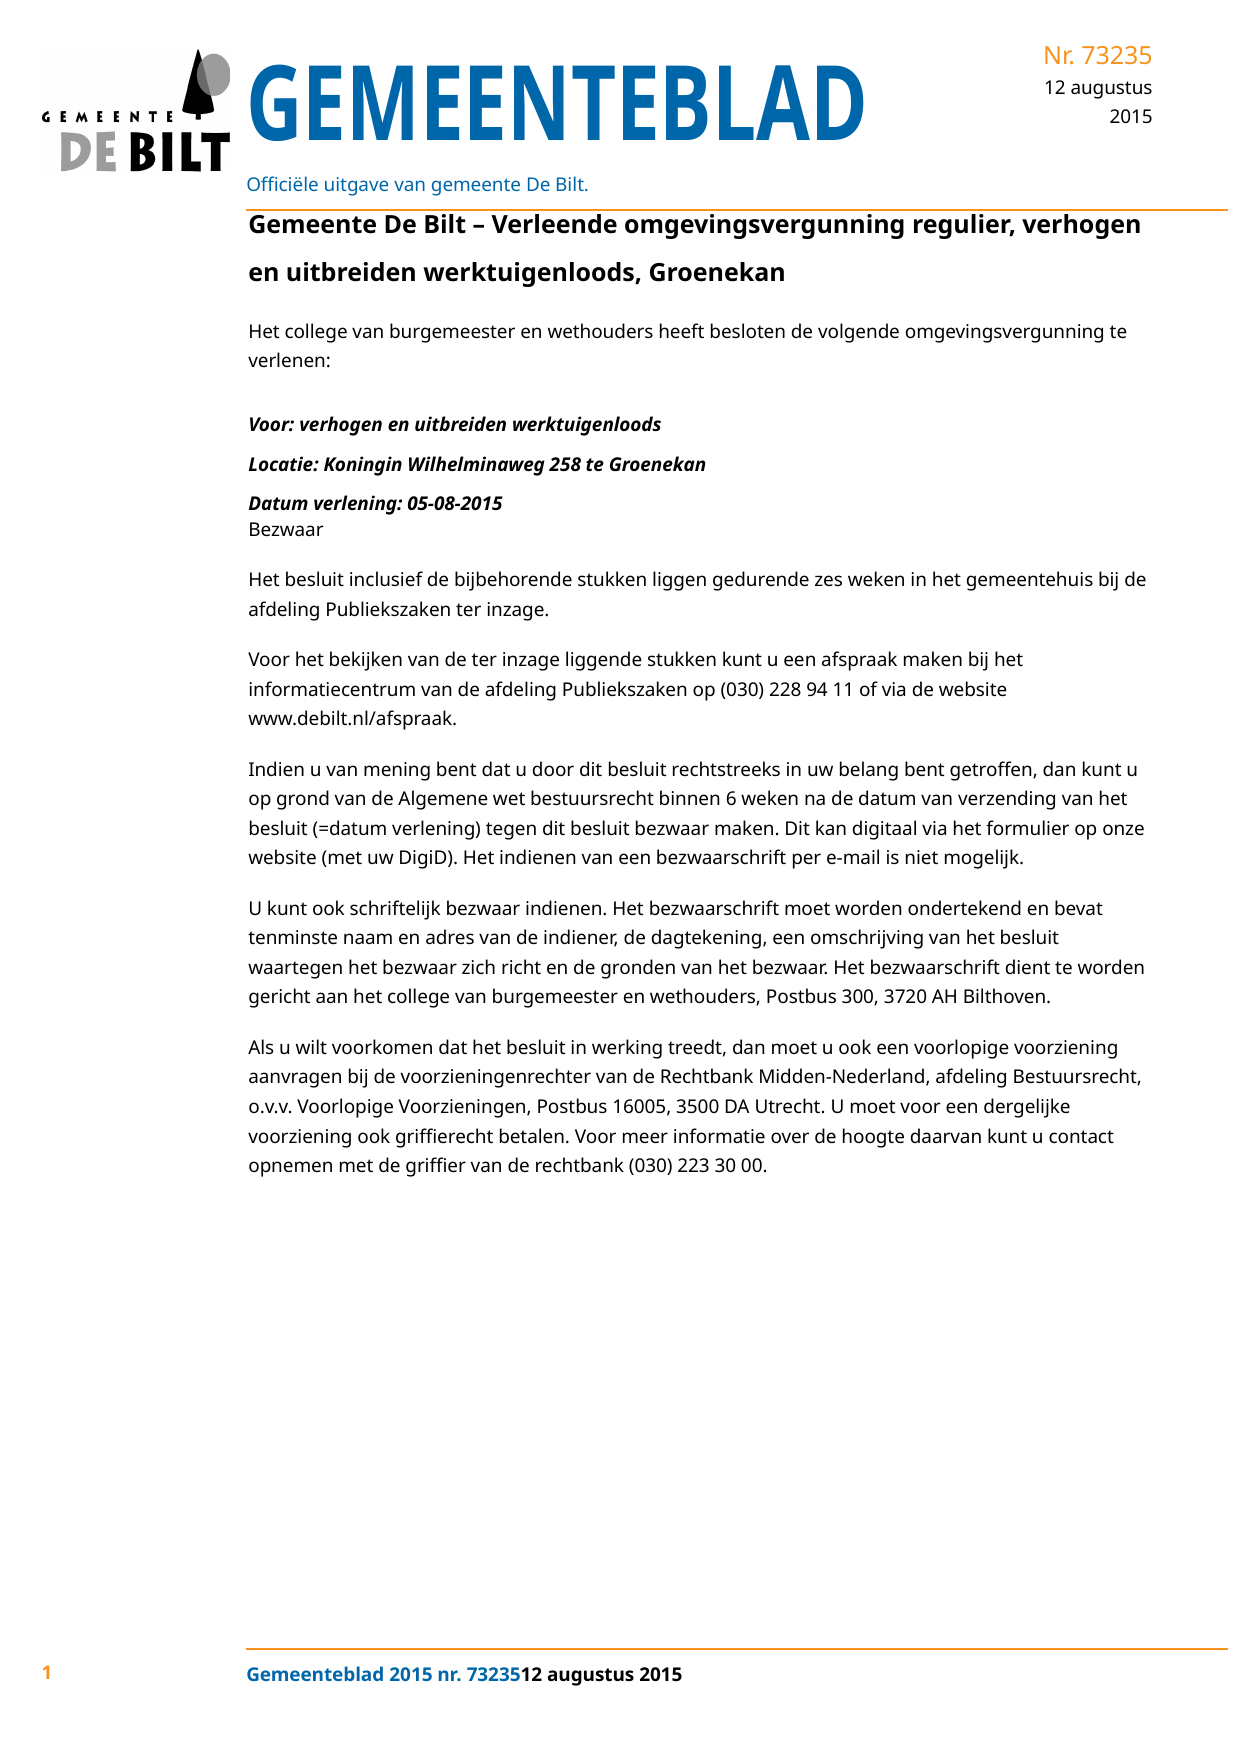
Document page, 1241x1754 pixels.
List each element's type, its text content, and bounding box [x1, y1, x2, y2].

text Datum verlening: 05-08-2015 [248, 490, 1152, 516]
text Als u wilt voorkomen dat het besluit in werking treedt, dan moet u ook een voorlopige voorziening aanvragen bij de voorzieningenrechter van de Rechtbank Midden-Nederland, afdeling Bestuursrecht, o.v.v. Voorlopige Voorzieningen, Postbus 16005, 3500 DA Utrecht. U moet voor een dergelijke voorziening ook griffierecht betalen. Voor meer informatie over de hoogte daarvan kunt u contact opnemen met de griffier van de rechtbank (030) 223 30 00. [248, 1034, 1152, 1178]
text Het college van burgemeester en wethouders heeft besloten de volgende omgevingsvergunning te verlenen: [248, 318, 1152, 373]
picture [41, 47, 231, 172]
text Het besluit inclusief de bijbehorende stukken liggen gedurende zes weken in het gemeentehuis bij de afdeling Publiekszaken ter inzage. [248, 566, 1152, 621]
text U kunt ook schriftelijk bezwaar indienen. Het bezwaarschrift moet worden ondertekend en bevat tenminste naam en adres van de indiener, de dagtekening, een omschrijving van het besluit waartegen het bezwaar zich richt en de gronden van het bezwaar. Het bezwaarschrift dient te worden gericht aan het college van burgemeester en wethouders, Postbus 300, 3720 AH Bilthoven. [248, 895, 1152, 1009]
text Locatie: Koningin Wilhelminaweg 258 te Groenekan [248, 451, 1152, 476]
text Indien u van mening bent dat u door dit besluit rechtstreeks in uw belang bent getroffen, dan kunt u op grond van de Algemene wet bestuursrecht binnen 6 weken na de datum van verzending van het besluit (=datum verlening) tegen dit besluit bezwaar maken. Dit kan digitaal via het formulier op onze website (met uw DigiD). Het indienen van een bezwaarschrift per e-mail is niet mogelijk. [248, 756, 1152, 870]
text Voor het bekijken van de ter inzage liggende stukken kunt u een afspraak maken bij het informatiecentrum van de afdeling Publiekszaken op (030) 228 94 11 of via de website www.debilt.nl/afspraak. [248, 646, 1152, 731]
text Voor: verhogen en uitbreiden werktuigenloods [248, 411, 1152, 437]
text Bezwaar [248, 516, 1152, 541]
text Gemeente De Bilt – Verleende omgevingsvergunning regulier, verhogen en uitbreiden werktuigenloods, Groenekan [248, 211, 1152, 288]
